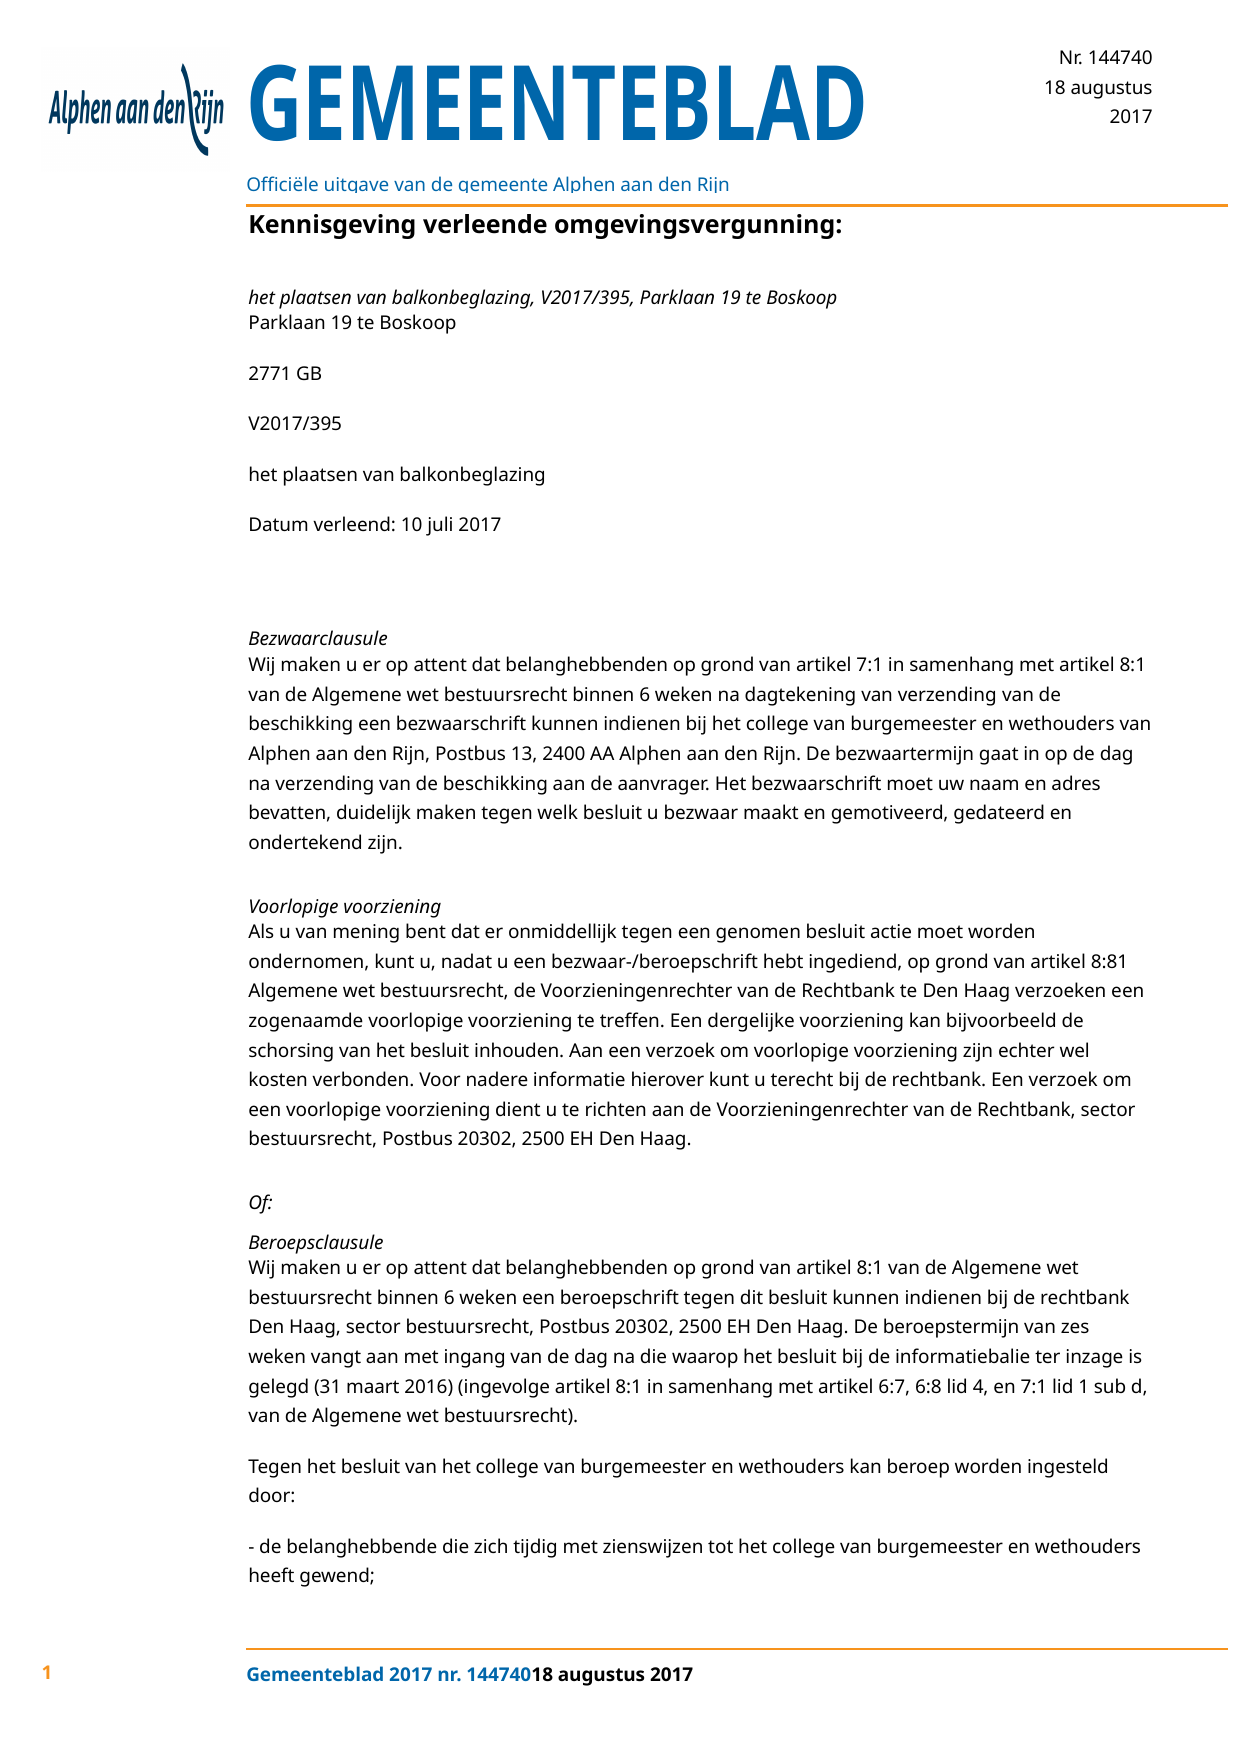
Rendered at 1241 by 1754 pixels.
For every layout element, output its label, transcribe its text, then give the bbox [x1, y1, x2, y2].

text het plaatsen van balkonbeglazing, V2017/395, Parklaan 19 te Boskoop [248, 284, 1152, 309]
text Wij maken u er op attent dat belanghebbenden op grond van artikel 8:1 van de Algemene wet bestuursrecht binnen 6 weken een beroepschrift tegen dit besluit kunnen indienen bij de rechtbank Den Haag, sector bestuursrecht, Postbus 20302, 2500 EH Den Haag. De beroepstermijn van zes weken vangt aan met ingang van de dag na die waarop het besluit bij de informatiebalie ter inzage is gelegd (31 maart 2016) (ingevolge artikel 8:1 in samenhang met artikel 6:7, 6:8 lid 4, en 7:1 lid 1 sub d, van de Algemene wet bestuursrecht). [248, 1254, 1152, 1428]
text Bezwaarclausule [248, 626, 1152, 651]
text Kennisgeving verleende omgevingsvergunning: [248, 207, 1152, 241]
text - de belanghebbende die zich tijdig met zienswijzen tot het college van burgemeester en wethouders heeft gewend; [248, 1533, 1152, 1588]
text 2771 GB [248, 360, 1152, 386]
text het plaatsen van balkonbeglazing [248, 461, 1152, 487]
text Parklaan 19 te Boskoop [248, 309, 1152, 335]
text Wij maken u er op attent dat belanghebbenden op grond van artikel 7:1 in samenhang met artikel 8:1 van de Algemene wet bestuursrecht binnen 6 weken na dagtekening van verzending van de beschikking een bezwaarschrift kunnen indienen bij het college van burgemeester en wethouders van Alphen aan den Rijn, Postbus 13, 2400 AA Alphen aan den Rijn. De bezwaartermijn gaat in op de dag na verzending van de beschikking aan de aanvrager. Het bezwaarschrift moet uw naam en adres bevatten, duidelijk maken tegen welk besluit u bezwaar maakt en gemotiveerd, gedateerd en ondertekend zijn. [248, 651, 1152, 854]
text Of: [248, 1189, 1152, 1215]
text Beroepsclausule [248, 1229, 1152, 1254]
text Tegen het besluit van het college van burgemeester en wethouders kan beroep worden ingesteld door: [248, 1453, 1152, 1508]
text V2017/395 [248, 410, 1152, 436]
text Voorlopige voorziening [248, 893, 1152, 918]
text Als u van mening bent dat er onmiddellijk tegen een genomen besluit actie moet worden ondernomen, kunt u, nadat u een bezwaar-/beroepschrift hebt ingediend, op grond van artikel 8:81 Algemene wet bestuursrecht, de Voorzieningenrechter van de Rechtbank te Den Haag verzoeken een zogenaamde voorlopige voorziening te treffen. Een dergelijke voorziening kan bijvoorbeeld de schorsing van het besluit inhouden. Aan een verzoek om voorlopige voorziening zijn echter wel kosten verbonden. Voor nadere informatie hierover kunt u terecht bij de rechtbank. Een verzoek om een voorlopige voorziening dient u te richten aan de Voorzieningenrechter van de Rechtbank, sector bestuursrecht, Postbus 20302, 2500 EH Den Haag. [248, 918, 1152, 1151]
text Datum verleend: 10 juli 2017 [248, 511, 1152, 537]
picture [41, 47, 231, 172]
